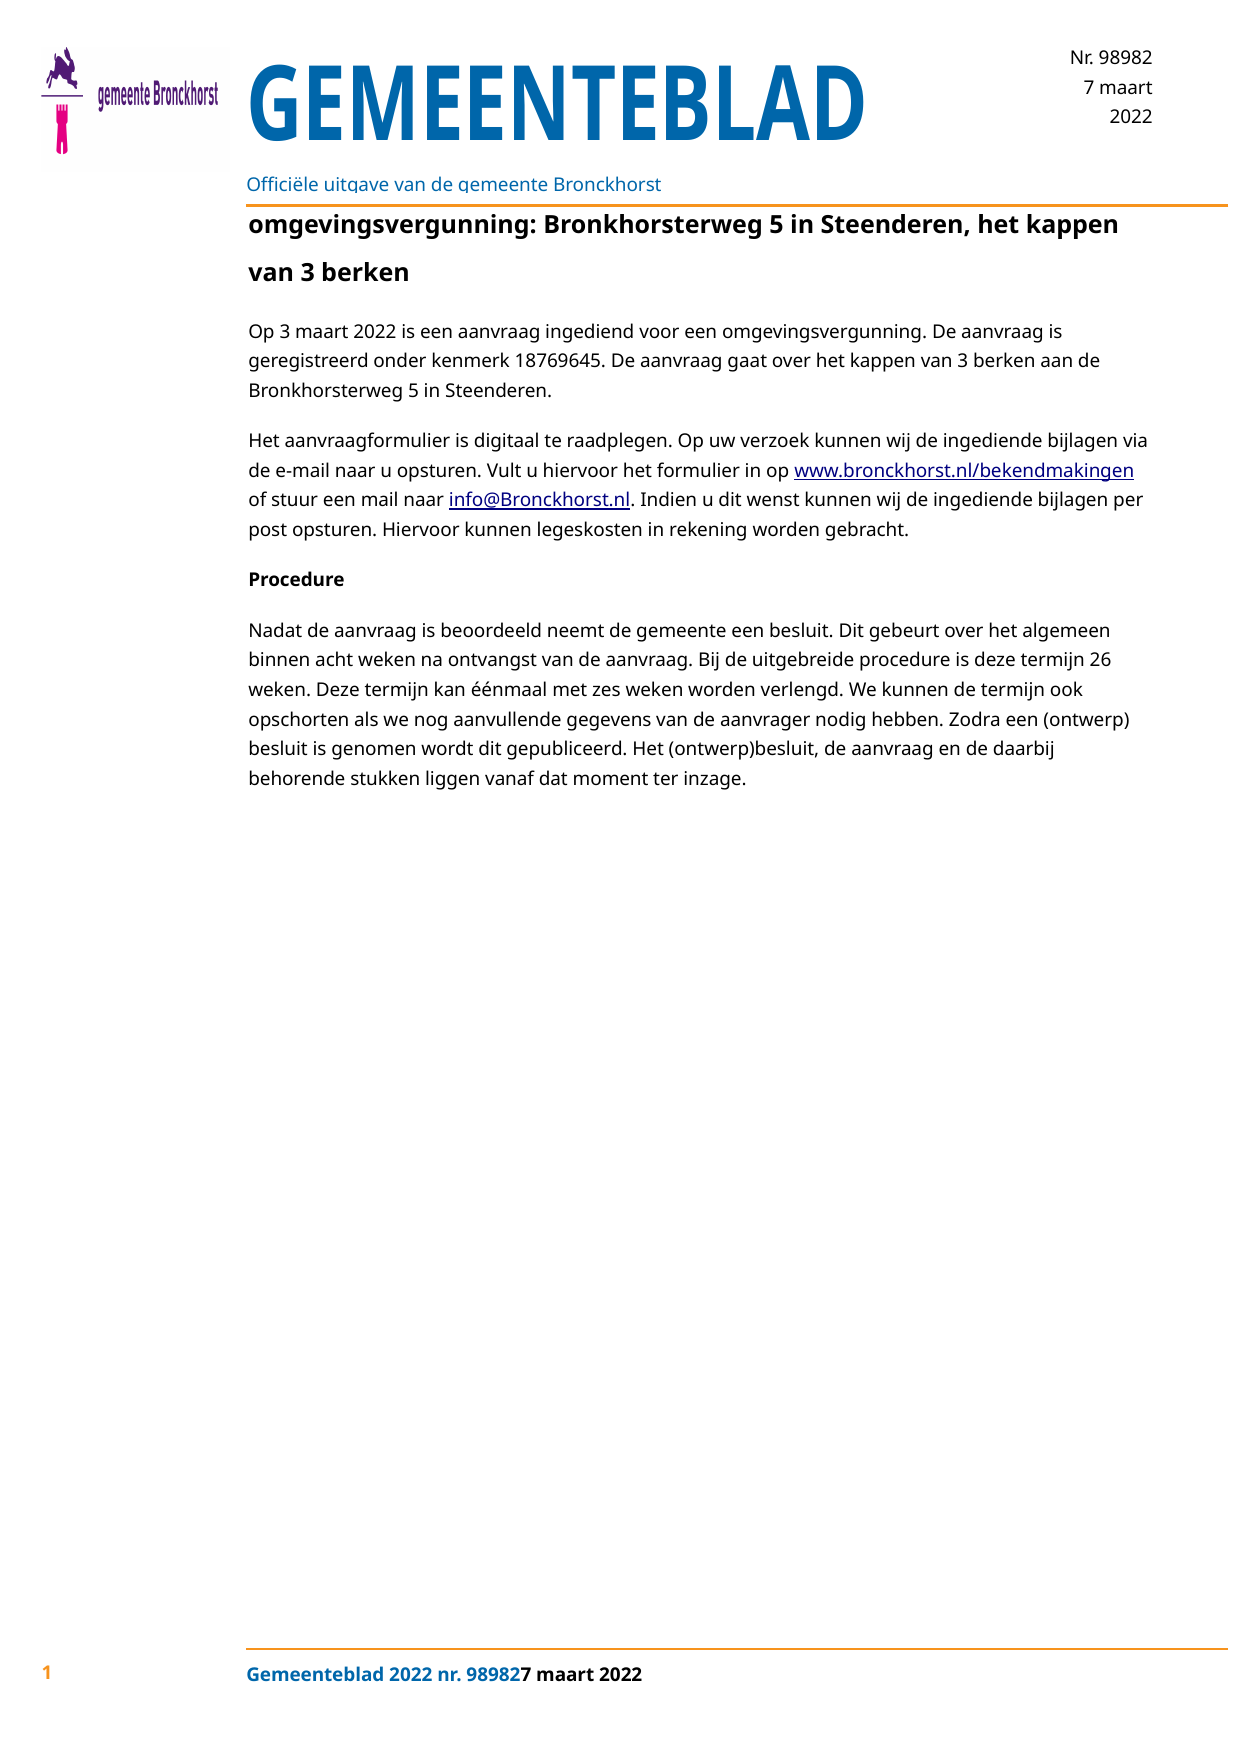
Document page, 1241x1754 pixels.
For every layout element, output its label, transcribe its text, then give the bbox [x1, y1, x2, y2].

text Op 3 maart 2022 is een aanvraag ingediend voor een omgevingsvergunning. De aanvraag is geregistreerd onder kenmerk 18769645. De aanvraag gaat over het kappen van 3 berken aan de Bronkhorsterweg 5 in Steenderen. [248, 318, 1152, 403]
text Procedure [248, 567, 1152, 592]
picture [41, 47, 231, 172]
text Nadat de aanvraag is beoordeeld neemt de gemeente een besluit. Dit gebeurt over het algemeen binnen acht weken na ontvangst van de aanvraag. Bij de uitgebreide procedure is deze termijn 26 weken. Deze termijn kan éénmaal met zes weken worden verlengd. We kunnen de termijn ook opschorten als we nog aanvullende gegevens van de aanvrager nodig hebben. Zodra een (ontwerp) besluit is genomen wordt dit gepubliceerd. Het (ontwerp)besluit, de aanvraag en de daarbij behorende stukken liggen vanaf dat moment ter inzage. [248, 617, 1152, 791]
text Het aanvraagformulier is digitaal te raadplegen. Op uw verzoek kunnen wij de ingediende bijlagen via de e-mail naar u opsturen. Vult u hiervoor het formulier in op www.bronckhorst.nl/bekendmakingen of stuur een mail naar info@Bronckhorst.nl. Indien u dit wenst kunnen wij de ingediende bijlagen per post opsturen. Hiervoor kunnen legeskosten in rekening worden gebracht. [248, 427, 1152, 542]
text omgevingsvergunning: Bronkhorsterweg 5 in Steenderen, het kappen van 3 berken [248, 207, 1152, 288]
